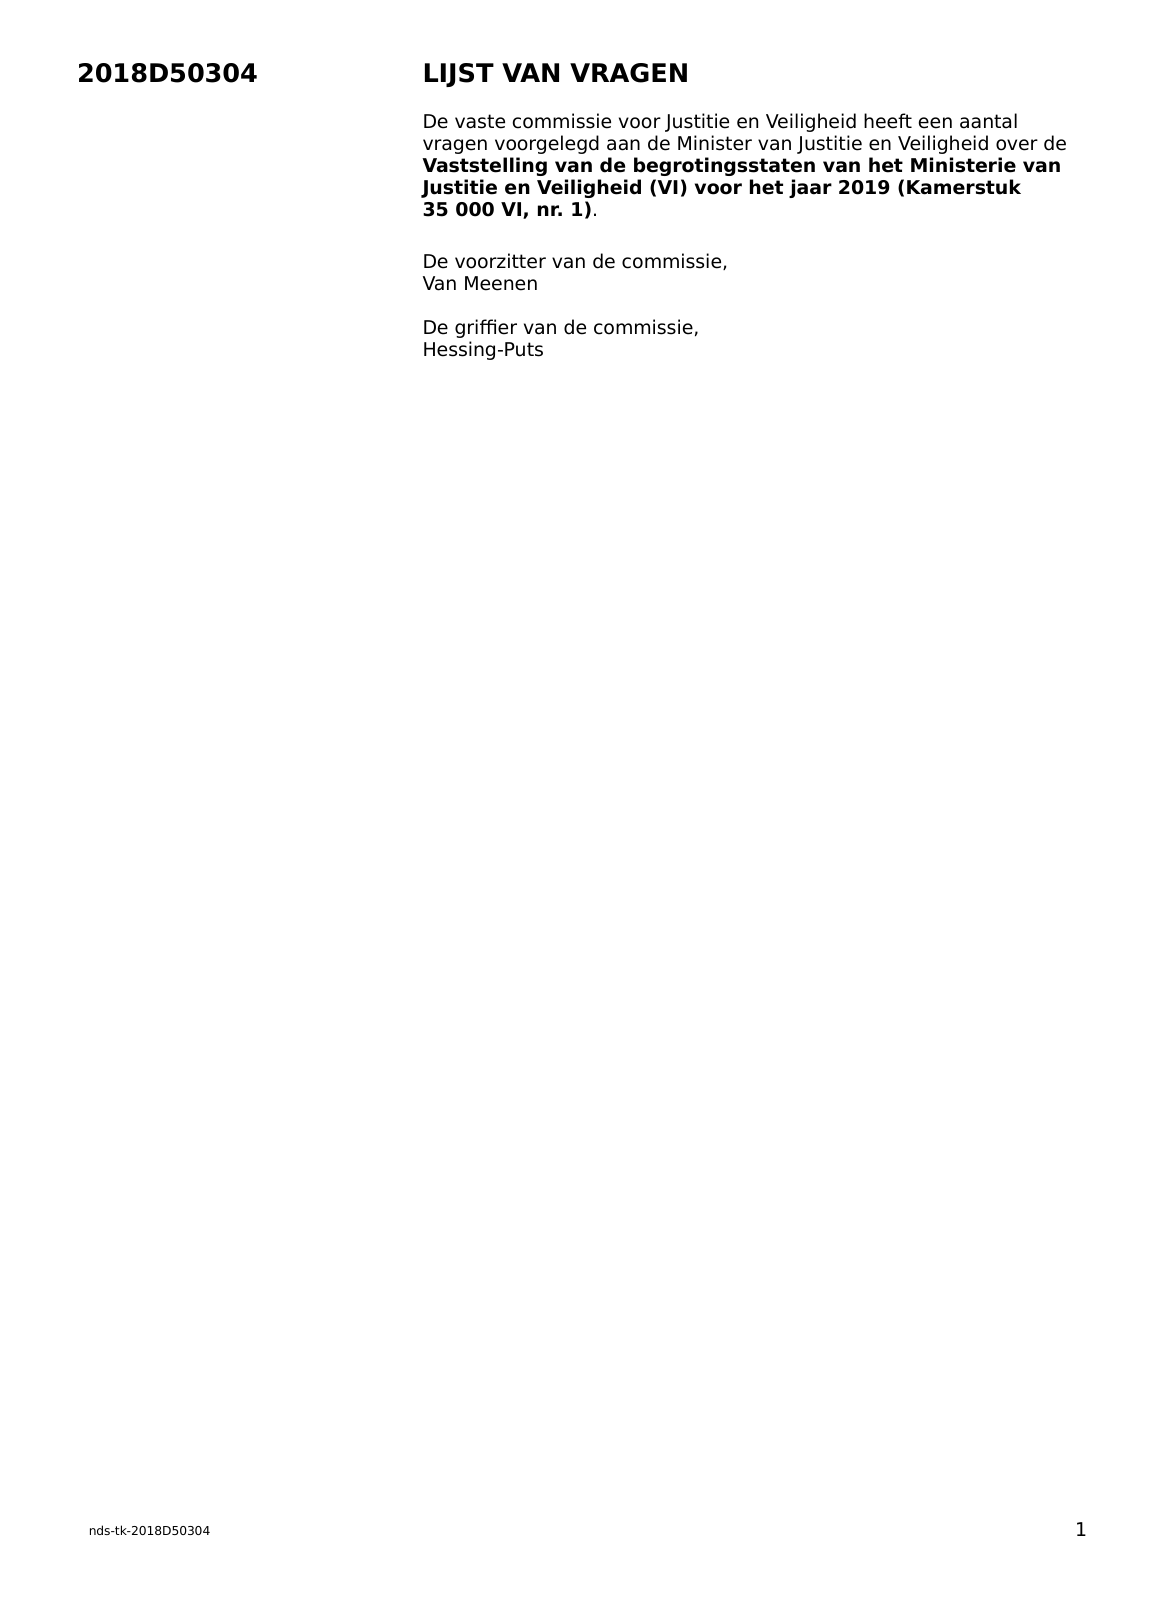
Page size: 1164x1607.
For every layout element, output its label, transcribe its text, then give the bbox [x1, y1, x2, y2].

text De vaste commissie voor Justitie en Veiligheid heeft een aantal vragen voorgelegd aan de Minister van Justitie en Veiligheid over de Vaststelling van de begrotingsstaten van het Ministerie van Justitie en Veiligheid (VI) voor het jaar 2019 (Kamerstuk 35 000 VI, nr. 1). [422, 111, 1087, 221]
text nds-tk-2018D50304 [88, 1524, 323, 1538]
text 2018D50304 LIJST VAN VRAGEN [77, 59, 1087, 89]
text De griffier van de commissie, Hessing-Puts [422, 317, 1087, 361]
text De voorzitter van de commissie, Van Meenen [422, 251, 1087, 295]
